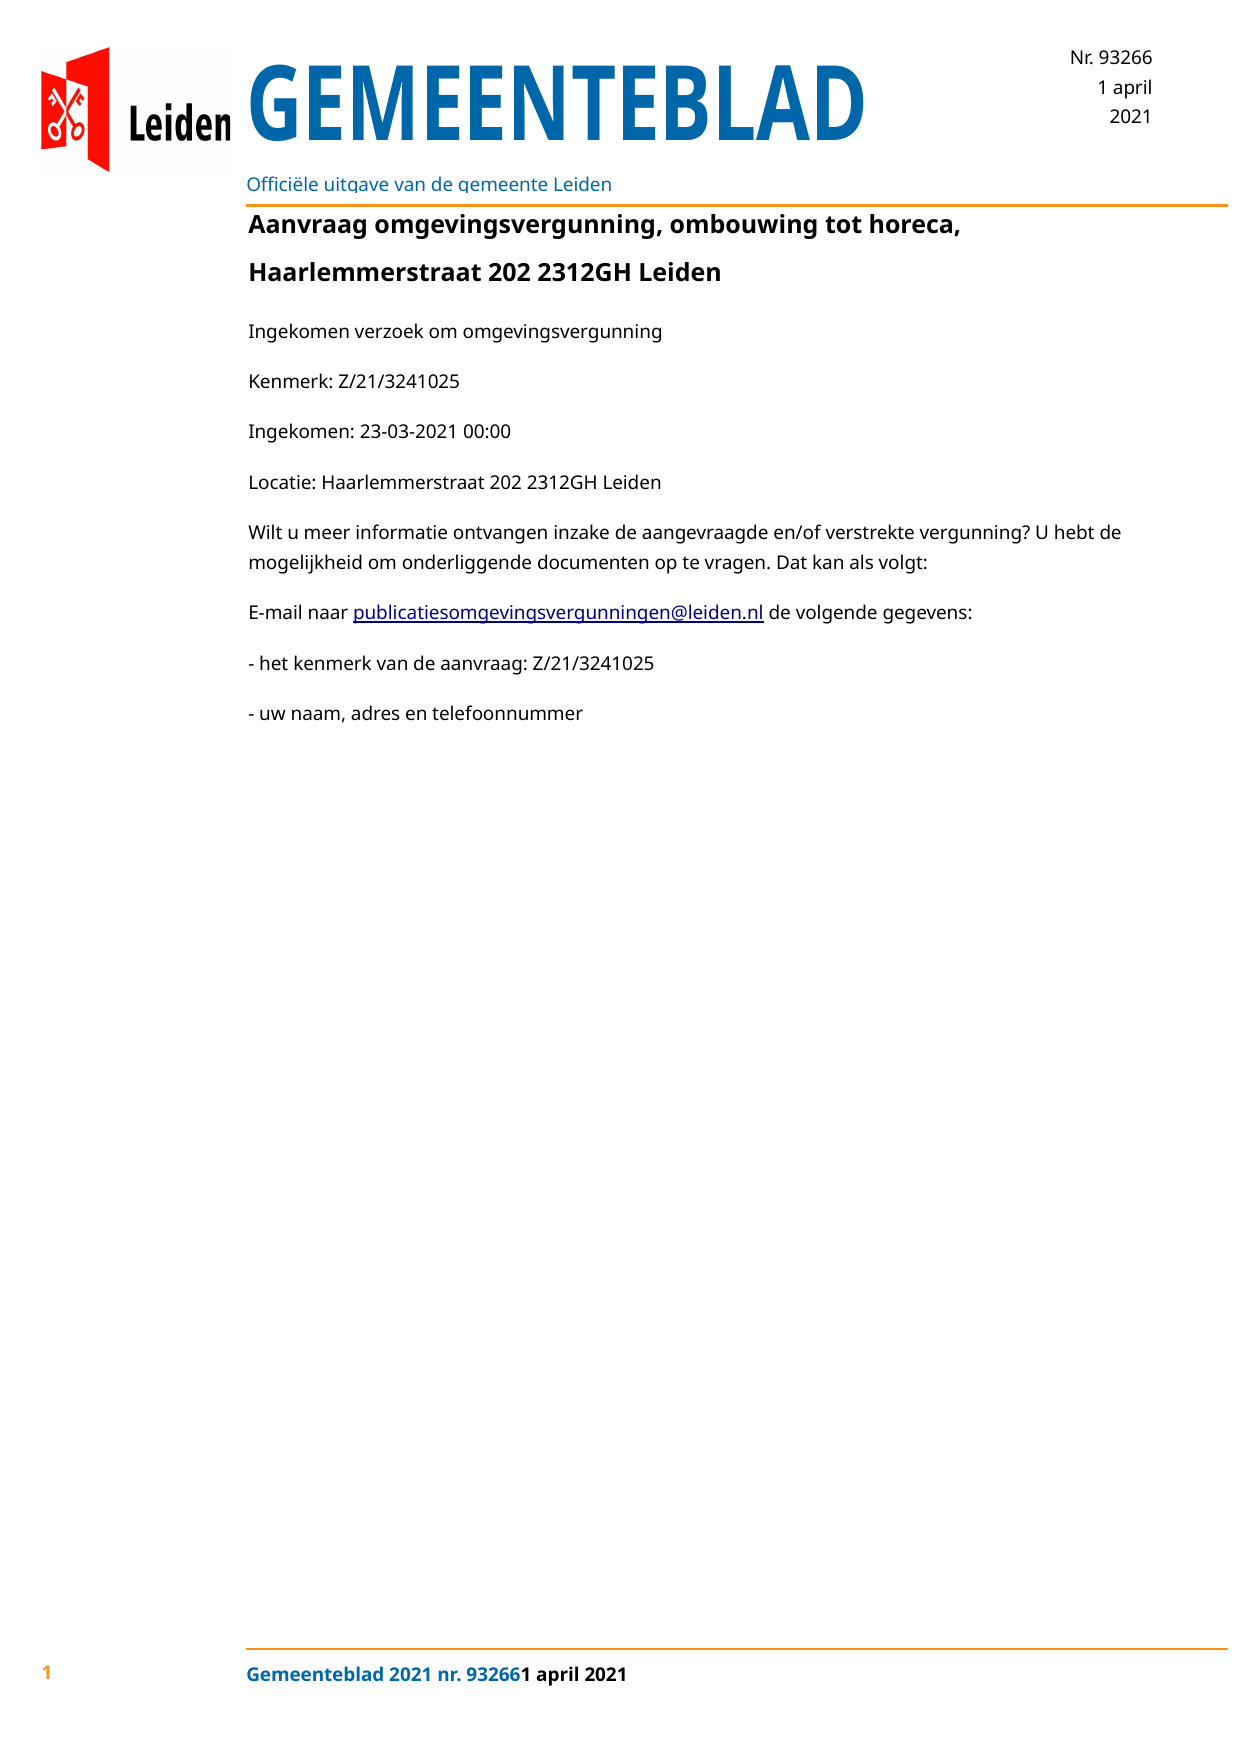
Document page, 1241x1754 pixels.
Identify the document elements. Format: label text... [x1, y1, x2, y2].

text - het kenmerk van de aanvraag: Z/21/3241025 [248, 650, 1152, 676]
text Kenmerk: Z/21/3241025 [248, 368, 1152, 394]
text Ingekomen: 23-03-2021 00:00 [248, 419, 1152, 444]
text Ingekomen verzoek om omgevingsvergunning [248, 318, 1152, 344]
text - uw naam, adres en telefoonnummer [248, 700, 1152, 726]
text Wilt u meer informatie ontvangen inzake de aangevraagde en/of verstrekte vergunning? U hebt de mogelijkheid om onderliggende documenten op te vragen. Dat kan als volgt: [248, 519, 1152, 575]
text E-mail naar publicatiesomgevingsvergunningen@leiden.nl de volgende gegevens: [248, 599, 1152, 625]
text Aanvraag omgevingsvergunning, ombouwing tot horeca, Haarlemmerstraat 202 2312GH Leiden [248, 207, 1152, 288]
text Locatie: Haarlemmerstraat 202 2312GH Leiden [248, 469, 1152, 495]
picture [41, 47, 231, 172]
